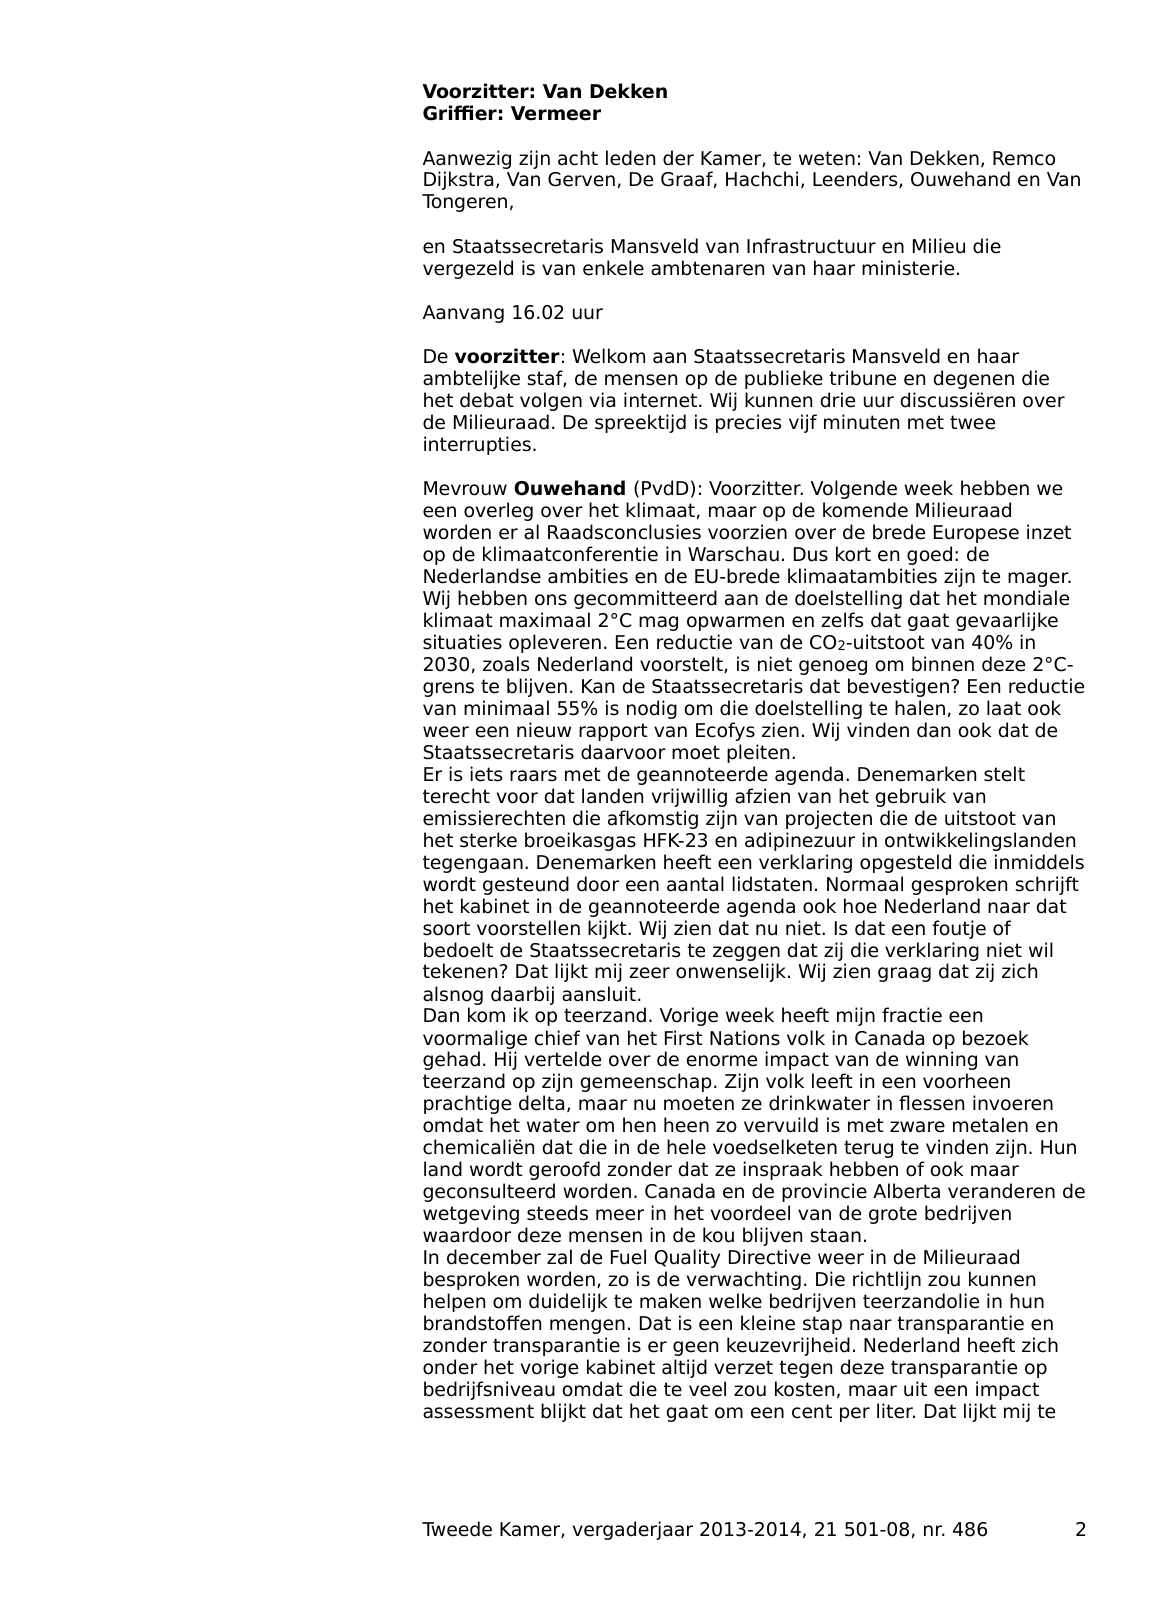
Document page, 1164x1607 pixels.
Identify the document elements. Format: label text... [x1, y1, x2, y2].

text Aanwezig zijn acht leden der Kamer, te weten: Van Dekken, Remco Dijkstra, Van Gerven, De Graaf, Hachchi, Leenders, Ouwehand en Van Tongeren, [422, 147, 1087, 213]
text Aanvang 16.02 uur [422, 302, 1087, 324]
text Dan kom ik op teerzand. Vorige week heeft mijn fractie een voormalige chief van het First Nations volk in Canada op bezoek gehad. Hij vertelde over de enorme impact van de winning van teerzand op zijn gemeenschap. Zijn volk leeft in een voorheen prachtige delta, maar nu moeten ze drinkwater in flessen invoeren omdat het water om hen heen zo vervuild is met zware metalen en chemicaliën dat die in de hele voedselketen terug te vinden zijn. Hun land wordt geroofd zonder dat ze inspraak hebben of ook maar geconsulteerd worden. Canada en de provincie Alberta veranderen de wetgeving steeds meer in het voordeel van de grote bedrijven waardoor deze mensen in de kou blijven staan. [422, 1005, 1087, 1247]
text Griffier: Vermeer [422, 103, 1087, 125]
text De voorzitter: Welkom aan Staatssecretaris Mansveld en haar ambtelijke staf, de mensen op de publieke tribune en degenen die het debat volgen via internet. Wij kunnen drie uur discussiëren over de Milieuraad. De spreektijd is precies vijf minuten met twee interrupties. [422, 346, 1087, 456]
text Voorzitter: Van Dekken [422, 81, 1087, 103]
text Mevrouw Ouwehand (PvdD): Voorzitter. Volgende week hebben we een overleg over het klimaat, maar op de komende Milieuraad worden er al Raadsconclusies voorzien over de brede Europese inzet op de klimaatconferentie in Warschau. Dus kort en goed: de Nederlandse ambities en de EU-brede klimaatambities zijn te mager. Wij hebben ons gecommitteerd aan de doelstelling dat het mondiale klimaat maximaal 2°C mag opwarmen en zelfs dat gaat gevaarlijke situaties opleveren. Een reductie van de CO2-uitstoot van 40% in 2030, zoals Nederland voorstelt, is niet genoeg om binnen deze 2°C-grens te blijven. Kan de Staatssecretaris dat bevestigen? Een reductie van minimaal 55% is nodig om die doelstelling te halen, zo laat ook weer een nieuw rapport van Ecofys zien. Wij vinden dan ook dat de Staatssecretaris daarvoor moet pleiten. [422, 478, 1087, 764]
text In december zal de Fuel Quality Directive weer in de Milieuraad besproken worden, zo is de verwachting. Die richtlijn zou kunnen helpen om duidelijk te maken welke bedrijven teerzandolie in hun brandstoffen mengen. Dat is een kleine stap naar transparantie en zonder transparantie is er geen keuzevrijheid. Nederland heeft zich onder het vorige kabinet altijd verzet tegen deze transparantie op bedrijfsniveau omdat die te veel zou kosten, maar uit een impact assessment blijkt dat het gaat om een cent per liter. Dat lijkt mij te [422, 1247, 1087, 1423]
text en Staatssecretaris Mansveld van Infrastructuur en Milieu die vergezeld is van enkele ambtenaren van haar ministerie. [422, 236, 1087, 279]
text Er is iets raars met de geannoteerde agenda. Denemarken stelt terecht voor dat landen vrijwillig afzien van het gebruik van emissierechten die afkomstig zijn van projecten die de uitstoot van het sterke broeikasgas HFK-23 en adipinezuur in ontwikkelingslanden tegengaan. Denemarken heeft een verklaring opgesteld die inmiddels wordt gesteund door een aantal lidstaten. Normaal gesproken schrijft het kabinet in de geannoteerde agenda ook hoe Nederland naar dat soort voorstellen kijkt. Wij zien dat nu niet. Is dat een foutje of bedoelt de Staatssecretaris te zeggen dat zij die verklaring niet wil tekenen? Dat lijkt mij zeer onwenselijk. Wij zien graag dat zij zich alsnog daarbij aansluit. [422, 764, 1087, 1005]
